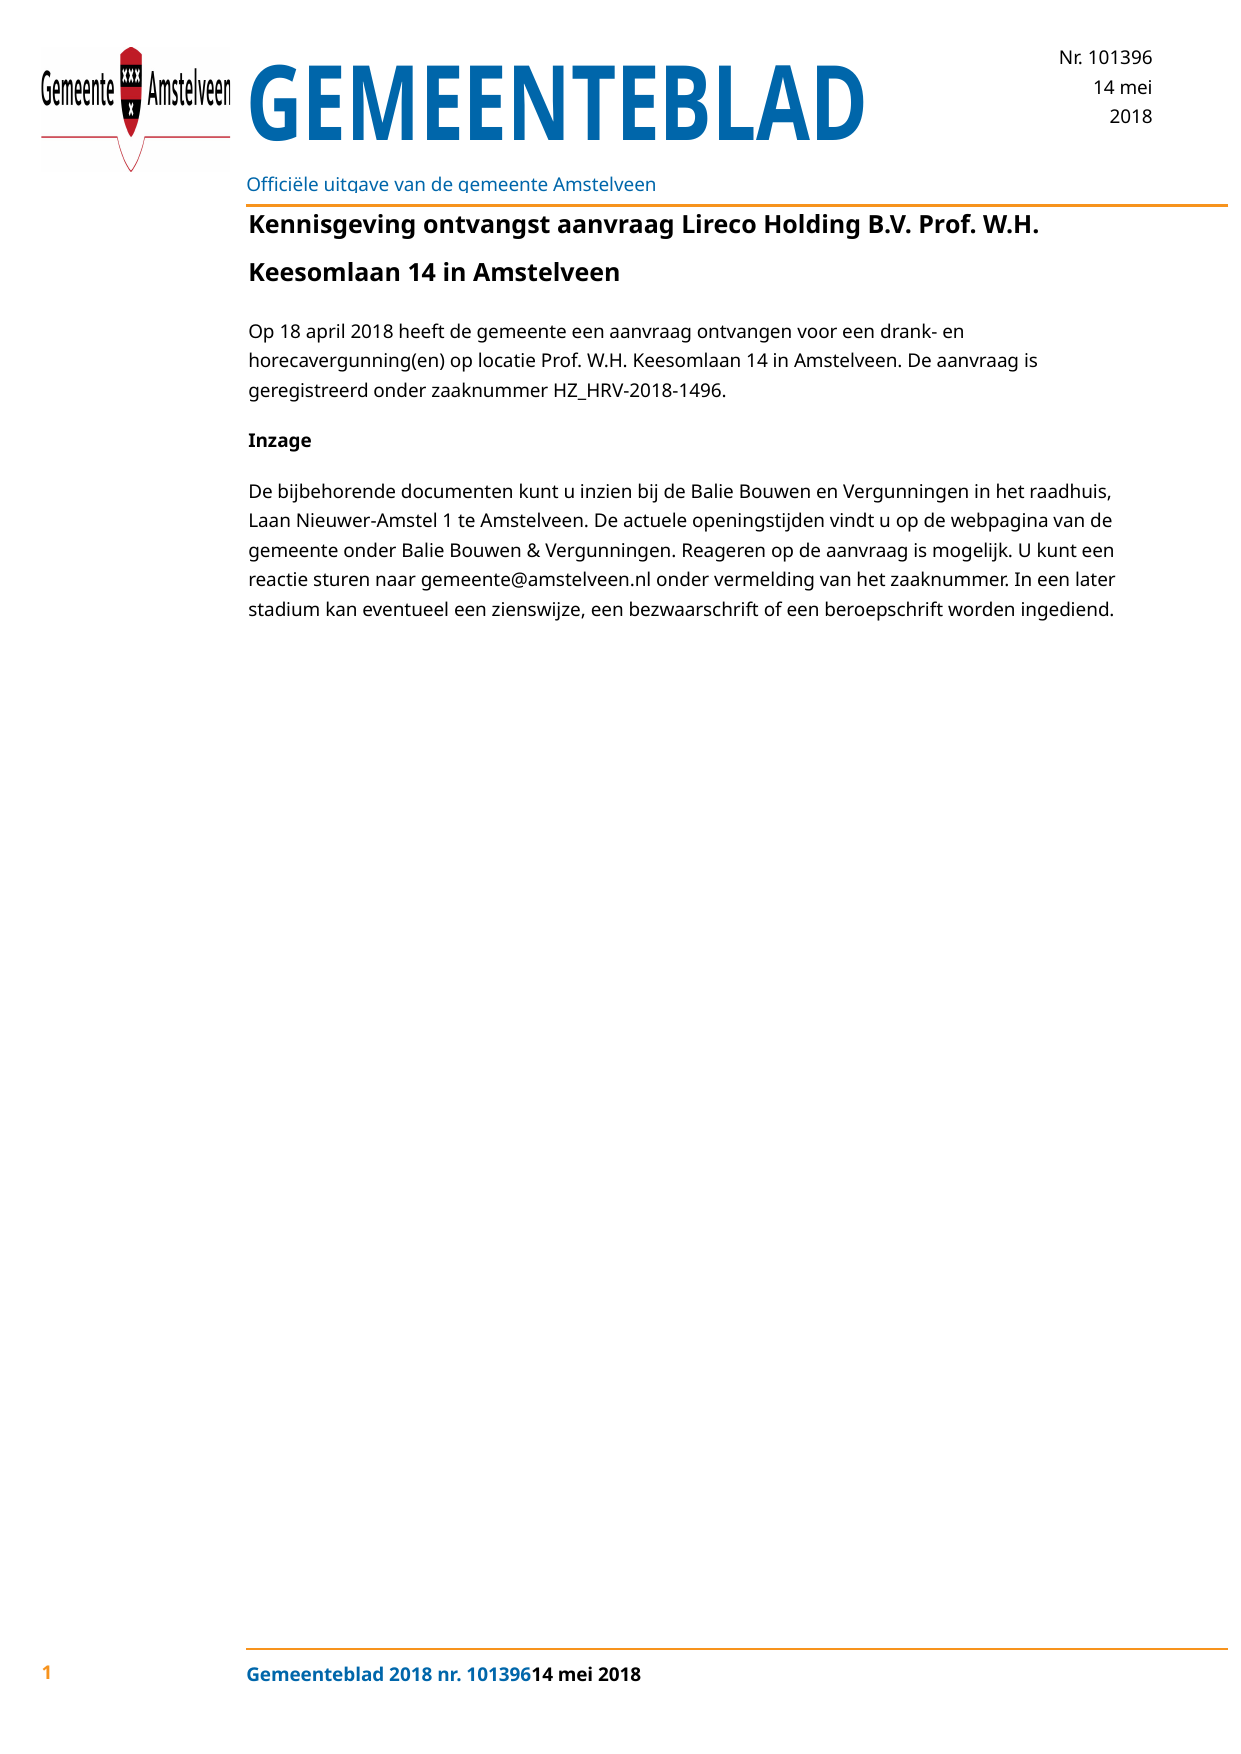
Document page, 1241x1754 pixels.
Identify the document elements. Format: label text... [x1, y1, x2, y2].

text Op 18 april 2018 heeft de gemeente een aanvraag ontvangen voor een drank- en horecavergunning(en) op locatie Prof. W.H. Keesomlaan 14 in Amstelveen. De aanvraag is geregistreerd onder zaaknummer HZ_HRV-2018-1496. [248, 318, 1152, 403]
text De bijbehorende documenten kunt u inzien bij de Balie Bouwen en Vergunningen in het raadhuis, Laan Nieuwer-Amstel 1 te Amstelveen. De actuele openingstijden vindt u op de webpagina van de gemeente onder Balie Bouwen & Vergunningen. Reageren op de aanvraag is mogelijk. U kunt een reactie sturen naar gemeente@amstelveen.nl onder vermelding van het zaaknummer. In een later stadium kan eventueel een zienswijze, een bezwaarschrift of een beroepschrift worden ingediend. [248, 478, 1152, 622]
text Inzage [248, 427, 1152, 453]
text Kennisgeving ontvangst aanvraag Lireco Holding B.V. Prof. W.H. Keesomlaan 14 in Amstelveen [248, 207, 1152, 288]
picture [41, 47, 231, 172]
